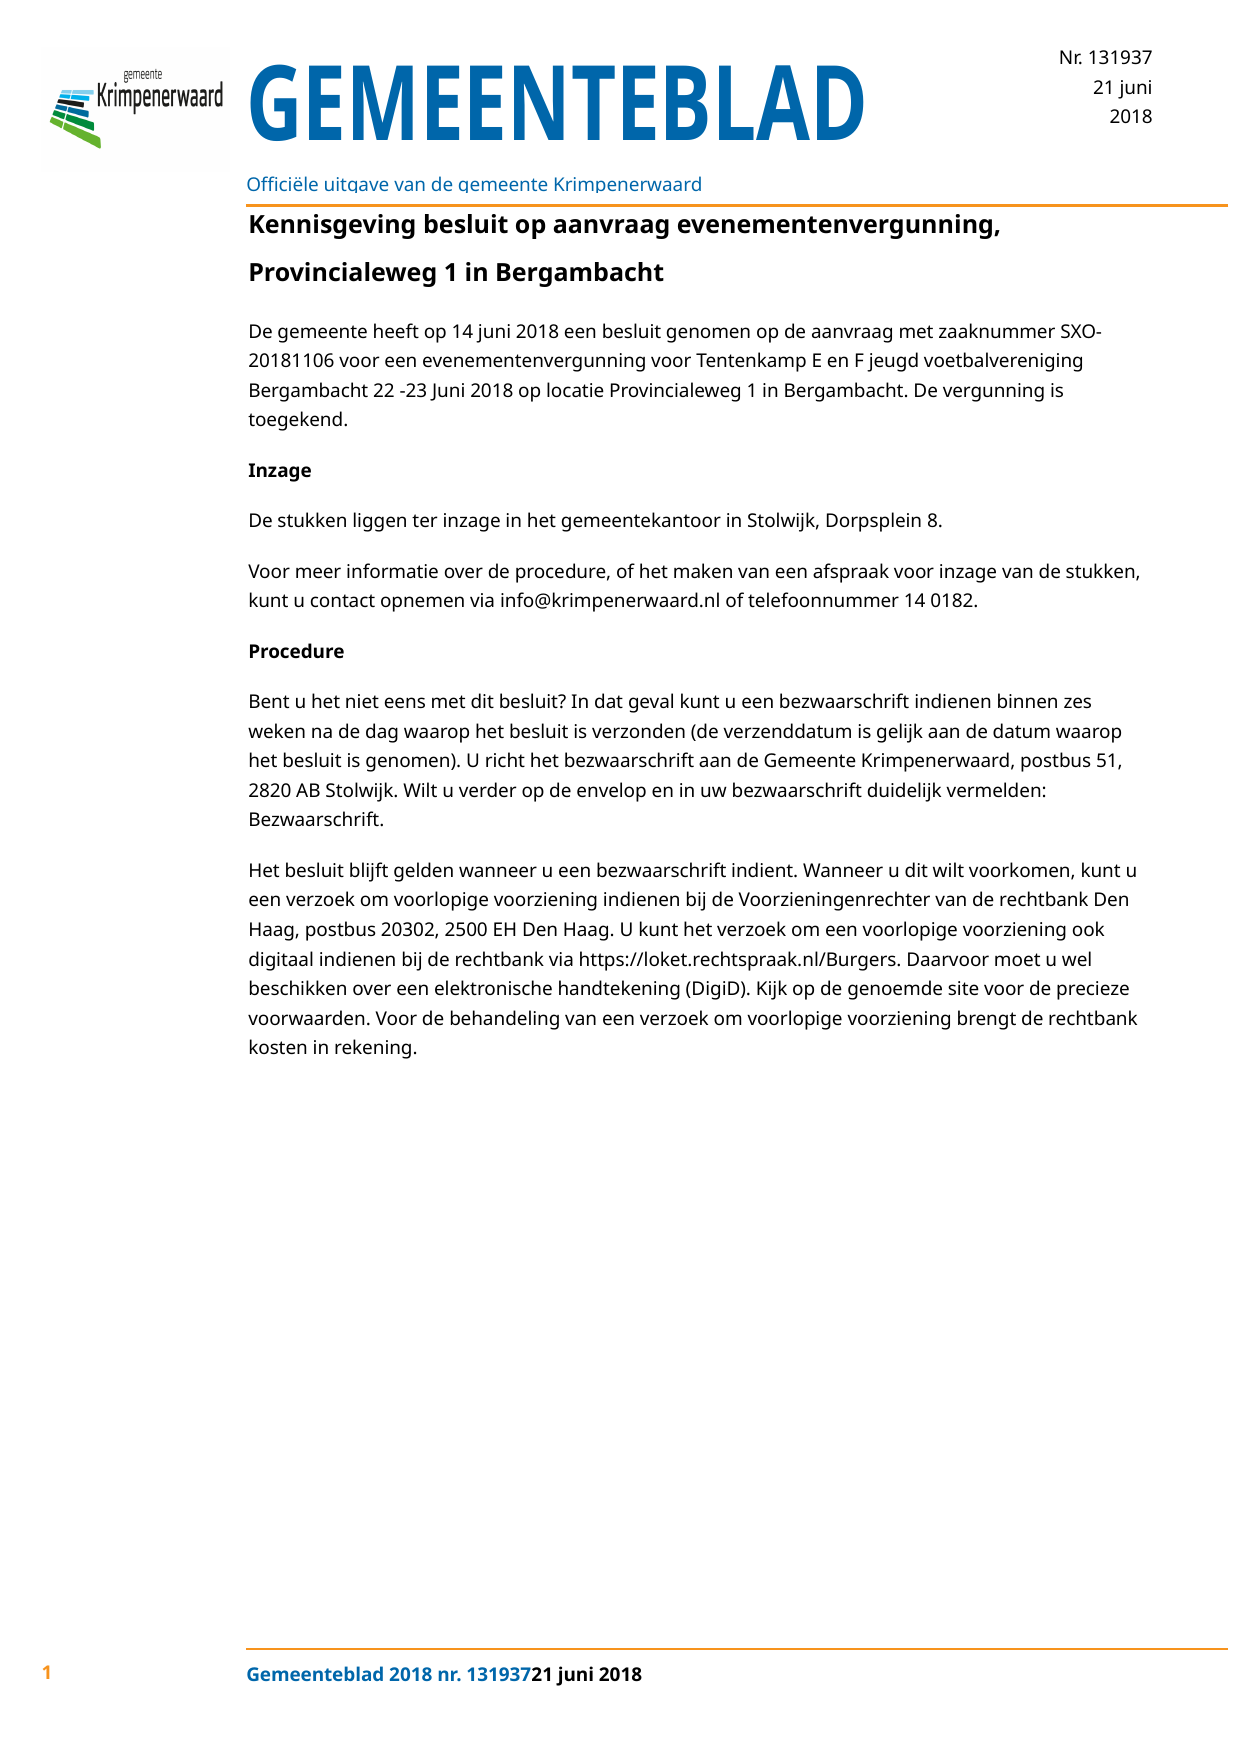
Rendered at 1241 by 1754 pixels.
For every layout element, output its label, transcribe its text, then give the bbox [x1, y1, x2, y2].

text Bent u het niet eens met dit besluit? In dat geval kunt u een bezwaarschrift indienen binnen zes weken na de dag waarop het besluit is verzonden (de verzenddatum is gelijk aan de datum waarop het besluit is genomen). U richt het bezwaarschrift aan de Gemeente Krimpenerwaard, postbus 51, 2820 AB Stolwijk. Wilt u verder op de envelop en in uw bezwaarschrift duidelijk vermelden: Bezwaarschrift. [248, 688, 1152, 832]
text De gemeente heeft op 14 juni 2018 een besluit genomen op de aanvraag met zaaknummer SXO-20181106 voor een evenementenvergunning voor Tentenkamp E en F jeugd voetbalvereniging Bergambacht 22 -23 Juni 2018 op locatie Provincialeweg 1 in Bergambacht. De vergunning is toegekend. [248, 318, 1152, 432]
text Procedure [248, 638, 1152, 664]
text De stukken liggen ter inzage in het gemeentekantoor in Stolwijk, Dorpsplein 8. [248, 507, 1152, 533]
text Inzage [248, 457, 1152, 483]
text Voor meer informatie over de procedure, of het maken van een afspraak voor inzage van de stukken, kunt u contact opnemen via info@krimpenerwaard.nl of telefoonnummer 14 0182. [248, 558, 1152, 613]
text Het besluit blijft gelden wanneer u een bezwaarschrift indient. Wanneer u dit wilt voorkomen, kunt u een verzoek om voorlopige voorziening indienen bij de Voorzieningenrechter van de rechtbank Den Haag, postbus 20302, 2500 EH Den Haag. U kunt het verzoek om een voorlopige voorziening ook digitaal indienen bij de rechtbank via https://loket.rechtspraak.nl/Burgers. Daarvoor moet u wel beschikken over een elektronische handtekening (DigiD). Kijk op de genoemde site voor de precieze voorwaarden. Voor de behandeling van een verzoek om voorlopige voorziening brengt de rechtbank kosten in rekening. [248, 857, 1152, 1060]
text Kennisgeving besluit op aanvraag evenementenvergunning, Provincialeweg 1 in Bergambacht [248, 207, 1152, 288]
picture [41, 47, 231, 172]
